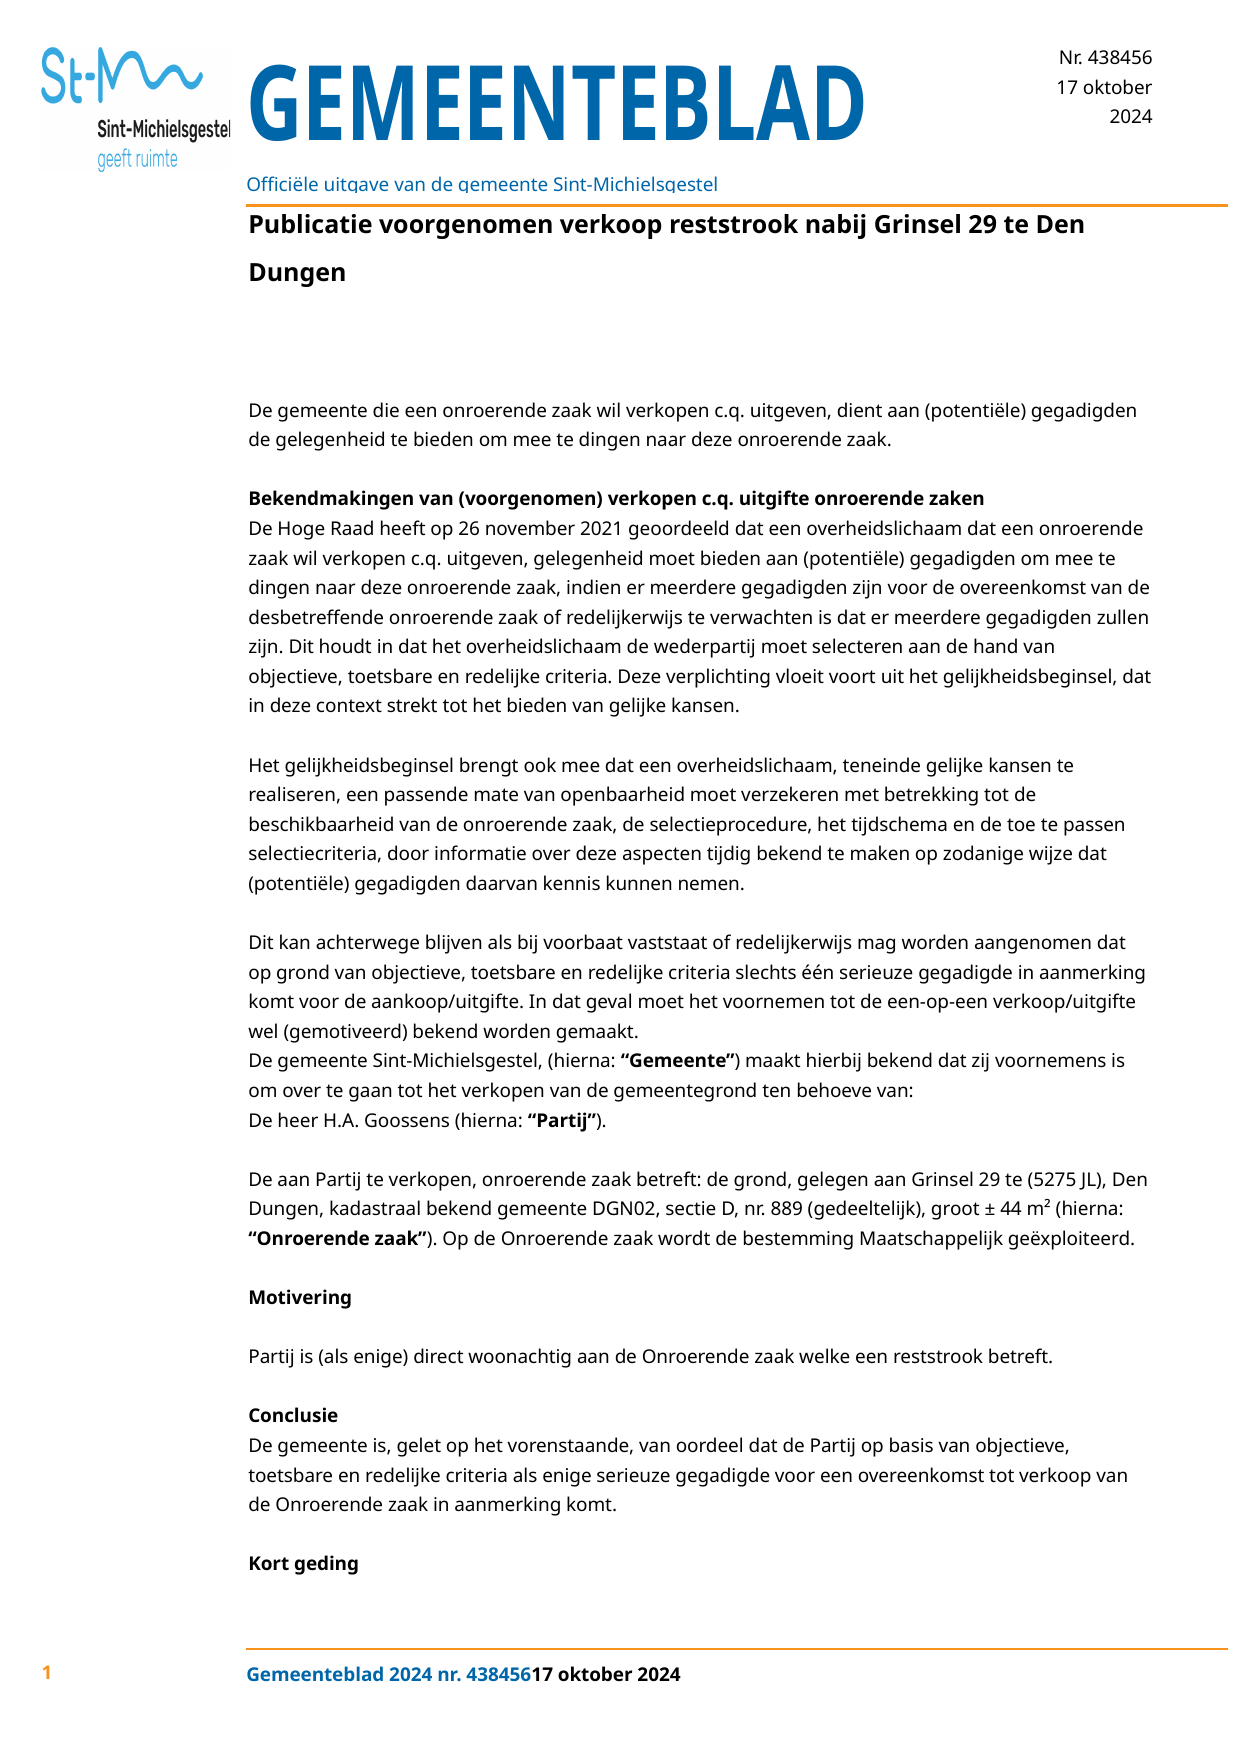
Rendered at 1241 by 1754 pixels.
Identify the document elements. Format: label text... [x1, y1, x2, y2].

text De aan Partij te verkopen, onroerende zaak betreft: de grond, gelegen aan Grinsel 29 te (5275 JL), Den Dungen, kadastraal bekend gemeente DGN02, sectie D, nr. 889 (gedeeltelijk), groot ± 44 m² (hierna: “Onroerende zaak”). Op de Onroerende zaak wordt de bestemming Maatschappelijk geëxploiteerd. [248, 1166, 1152, 1251]
text Kort geding [248, 1551, 1152, 1576]
text De gemeente Sint-Michielsgestel, (hierna: “Gemeente”) maakt hierbij bekend dat zij voornemens is om over te gaan tot het verkopen van de gemeentegrond ten behoeve van: [248, 1048, 1152, 1103]
text Conclusie [248, 1403, 1152, 1428]
text Publicatie voorgenomen verkoop reststrook nabij Grinsel 29 te Den Dungen [248, 207, 1152, 288]
text De Hoge Raad heeft op 26 november 2021 geoordeeld dat een overheidslichaam dat een onroerende zaak wil verkopen c.q. uitgeven, gelegenheid moet bieden aan (potentiële) gegadigden om mee te dingen naar deze onroerende zaak, indien er meerdere gegadigden zijn voor de overeenkomst van de desbetreffende onroerende zaak of redelijkerwijs te verwachten is dat er meerdere gegadigden zullen zijn. Dit houdt in dat het overheidslichaam de wederpartij moet selecteren aan de hand van objectieve, toetsbare en redelijke criteria. Deze verplichting vloeit voort uit het gelijkheidsbeginsel, dat in deze context strekt tot het bieden van gelijke kansen. [248, 515, 1152, 718]
text De gemeente is, gelet op het vorenstaande, van oordeel dat de Partij op basis van objectieve, toetsbare en redelijke criteria als enige serieuze gegadigde voor een overeenkomst tot verkoop van de Onroerende zaak in aanmerking komt. [248, 1432, 1152, 1517]
text Het gelijkheidsbeginsel brengt ook mee dat een overheidslichaam, teneinde gelijke kansen te realiseren, een passende mate van openbaarheid moet verzekeren met betrekking tot de beschikbaarheid van de onroerende zaak, de selectieprocedure, het tijdschema en de toe te passen selectiecriteria, door informatie over deze aspecten tijdig bekend te maken op zodanige wijze dat (potentiële) gegadigden daarvan kennis kunnen nemen. [248, 752, 1152, 896]
text Bekendmakingen van (voorgenomen) verkopen c.q. uitgifte onroerende zaken [248, 486, 1152, 511]
text De heer H.A. Goossens (hierna: “Partij”). [248, 1107, 1152, 1132]
text De gemeente die een onroerende zaak wil verkopen c.q. uitgeven, dient aan (potentiële) gegadigden de gelegenheid te bieden om mee te dingen naar deze onroerende zaak. [248, 397, 1152, 452]
text Dit kan achterwege blijven als bij voorbaat vaststaat of redelijkerwijs mag worden aangenomen dat op grond van objectieve, toetsbare en redelijke criteria slechts één serieuze gegadigde in aanmerking komt voor de aankoop/uitgifte. In dat geval moet het voornemen tot de een-op-een verkoop/uitgifte wel (gemotiveerd) bekend worden gemaakt. [248, 929, 1152, 1044]
text Motivering [248, 1284, 1152, 1310]
text Partij is (als enige) direct woonachtig aan de Onroerende zaak welke een reststrook betreft. [248, 1343, 1152, 1369]
picture [41, 47, 231, 172]
